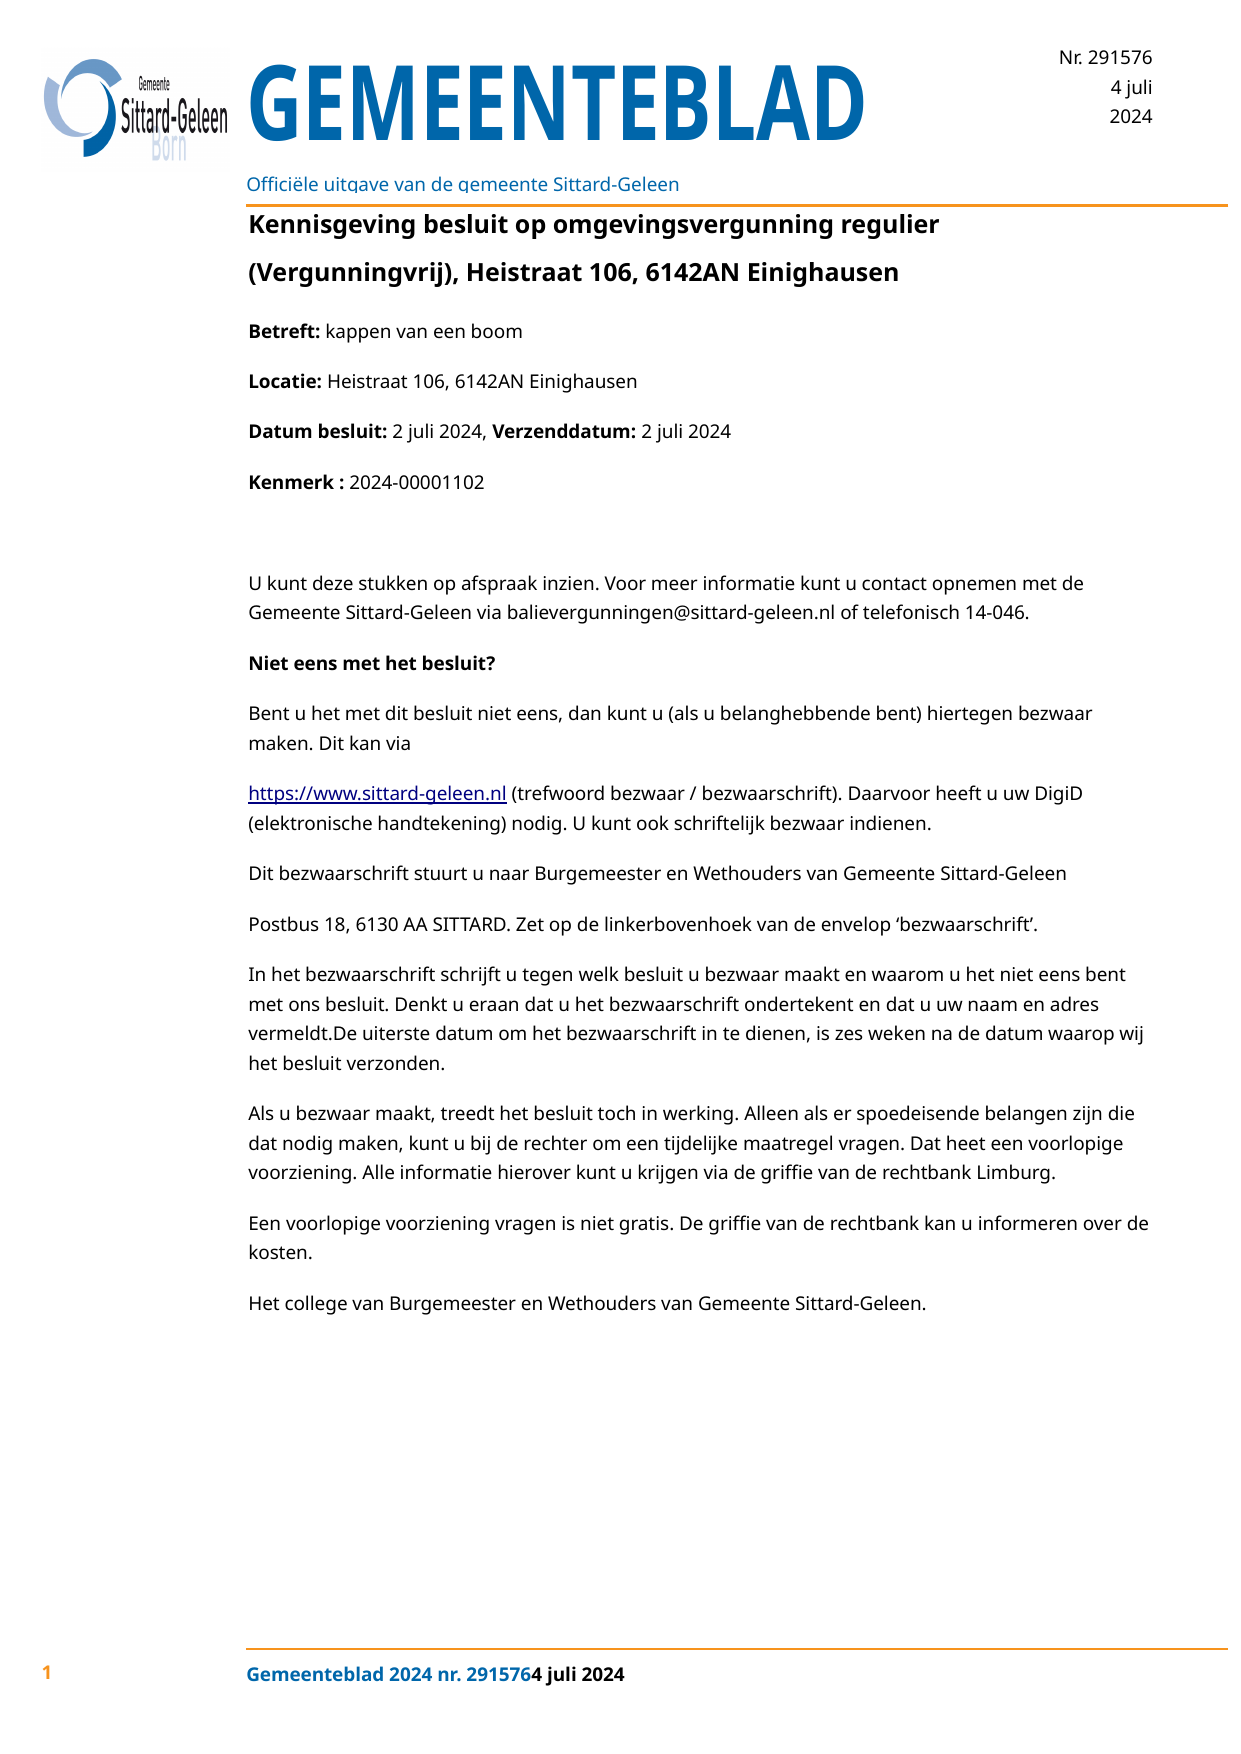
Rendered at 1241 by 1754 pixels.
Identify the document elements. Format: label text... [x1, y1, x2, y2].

text Bent u het met dit besluit niet eens, dan kunt u (als u belanghebbende bent) hiertegen bezwaar maken. Dit kan via [248, 700, 1152, 756]
text Datum besluit: 2 juli 2024, Verzenddatum: 2 juli 2024 [248, 419, 1152, 444]
text Niet eens met het besluit? [248, 650, 1152, 676]
text Een voorlopige voorziening vragen is niet gratis. De griffie van de rechtbank kan u informeren over de kosten. [248, 1210, 1152, 1265]
picture [41, 47, 231, 172]
text Locatie: Heistraat 106, 6142AN Einighausen [248, 368, 1152, 394]
text U kunt deze stukken op afspraak inzien. Voor meer informatie kunt u contact opnemen met de Gemeente Sittard-Geleen via balievergunningen@sittard-geleen.nl of telefonisch 14-046. [248, 570, 1152, 625]
text Postbus 18, 6130 AA SITTARD. Zet op de linkerbovenhoek van de envelop ‘bezwaarschrift’. [248, 911, 1152, 937]
text In het bezwaarschrift schrijft u tegen welk besluit u bezwaar maakt en waarom u het niet eens bent met ons besluit. Denkt u eraan dat u het bezwaarschrift ondertekent en dat u uw naam en adres vermeldt.De uiterste datum om het bezwaarschrift in te dienen, is zes weken na de datum waarop wij het besluit verzonden. [248, 961, 1152, 1076]
text Kennisgeving besluit op omgevingsvergunning regulier (Vergunningvrij), Heistraat 106, 6142AN Einighausen [248, 207, 1152, 288]
text Dit bezwaarschrift stuurt u naar Burgemeester en Wethouders van Gemeente Sittard-Geleen [248, 860, 1152, 886]
text Betreft: kappen van een boom [248, 318, 1152, 344]
text Als u bezwaar maakt, treedt het besluit toch in werking. Alleen als er spoedeisende belangen zijn die dat nodig maken, kunt u bij de rechter om een tijdelijke maatregel vragen. Dat heet een voorlopige voorziening. Alle informatie hierover kunt u krijgen via de griffie van de rechtbank Limburg. [248, 1100, 1152, 1185]
text Het college van Burgemeester en Wethouders van Gemeente Sittard-Geleen. [248, 1290, 1152, 1316]
text Kenmerk : 2024-00001102 [248, 469, 1152, 495]
text https://www.sittard-geleen.nl (trefwoord bezwaar / bezwaarschrift). Daarvoor heeft u uw DigiD (elektronische handtekening) nodig. U kunt ook schriftelijk bezwaar indienen. [248, 780, 1152, 836]
